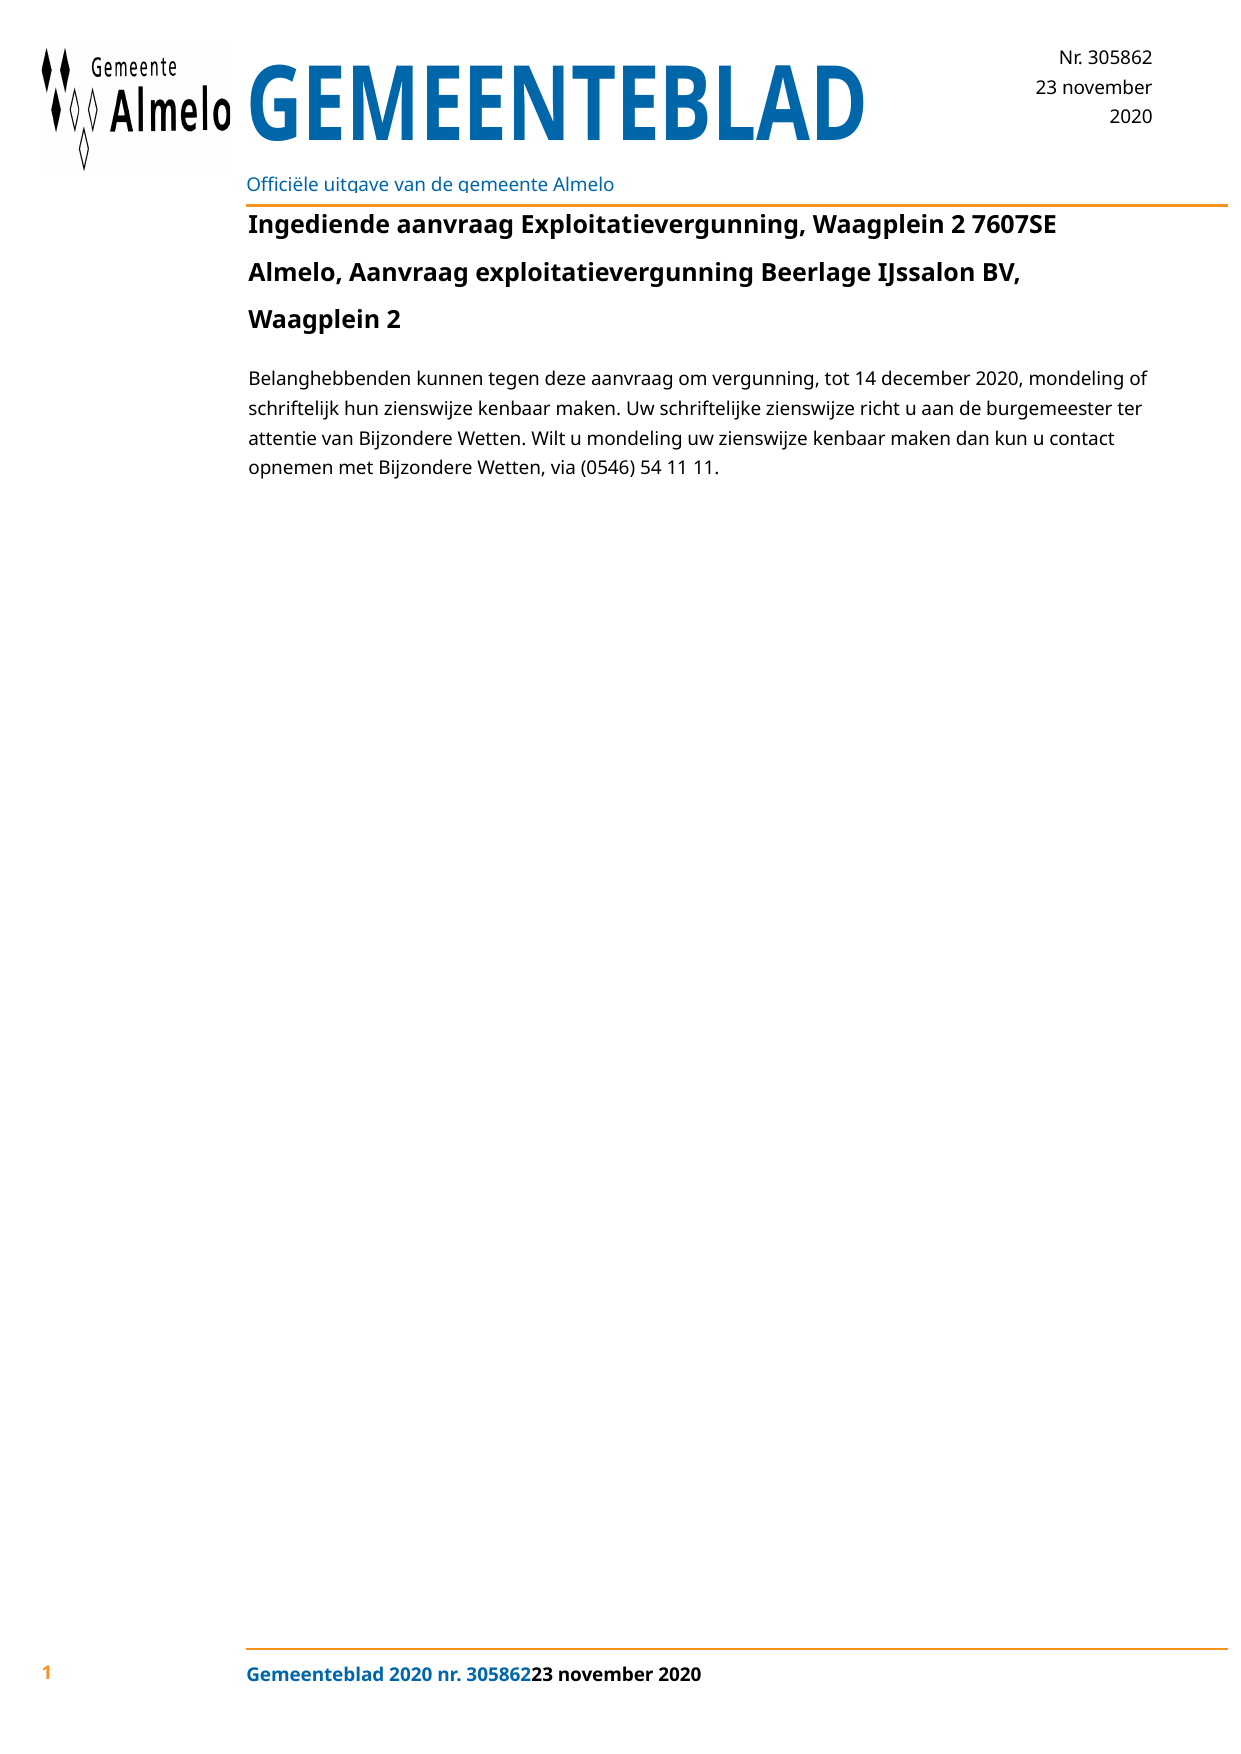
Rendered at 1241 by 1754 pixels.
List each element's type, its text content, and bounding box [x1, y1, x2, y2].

picture [41, 47, 231, 172]
text Ingediende aanvraag Exploitatievergunning, Waagplein 2 7607SE Almelo, Aanvraag exploitatievergunning Beerlage IJssalon BV, Waagplein 2 [248, 207, 1152, 336]
text Belanghebbenden kunnen tegen deze aanvraag om vergunning, tot 14 december 2020, mondeling of schriftelijk hun zienswijze kenbaar maken. Uw schriftelijke zienswijze richt u aan de burgemeester ter attentie van Bijzondere Wetten. Wilt u mondeling uw zienswijze kenbaar maken dan kun u contact opnemen met Bijzondere Wetten, via (0546) 54 11 11. [248, 366, 1152, 480]
